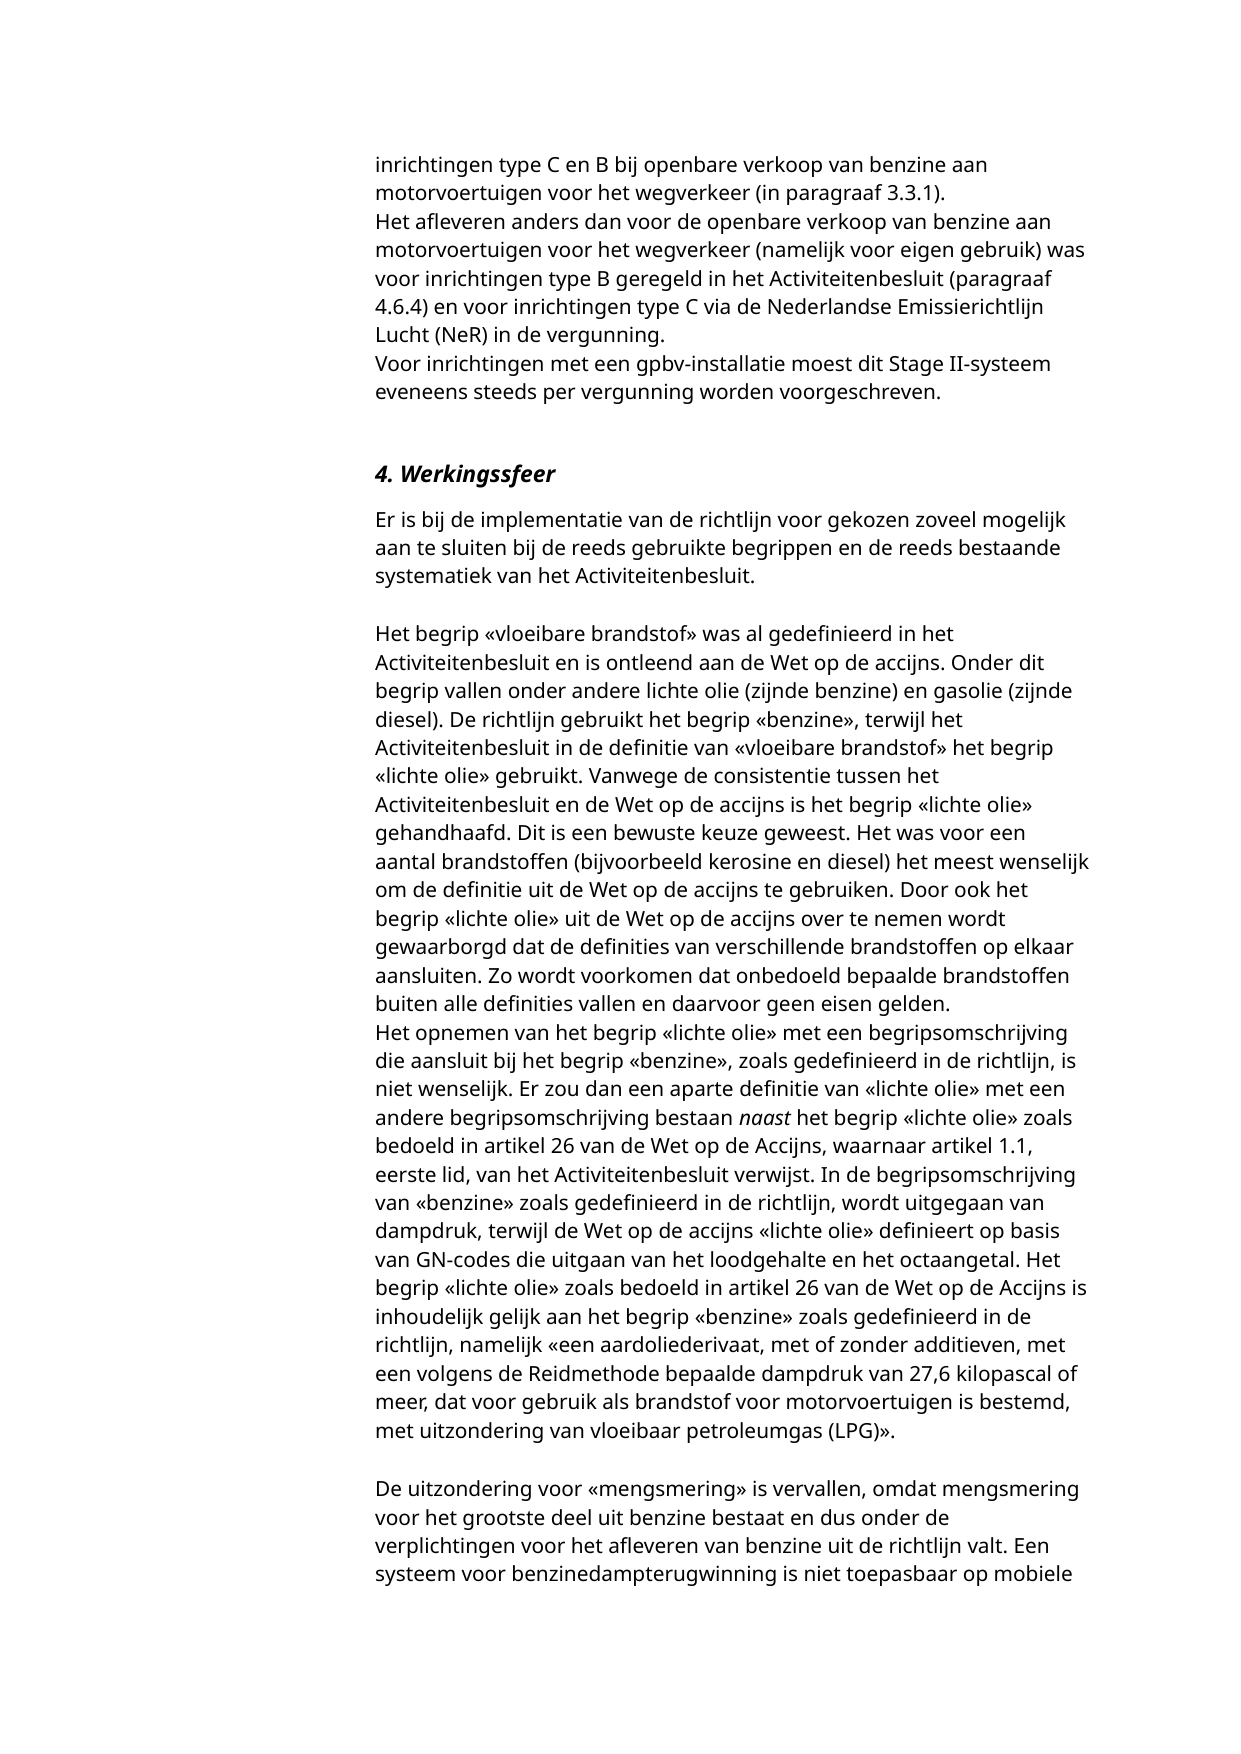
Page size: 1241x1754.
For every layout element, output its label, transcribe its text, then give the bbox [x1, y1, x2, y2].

subtitle 4. Werkingssfeer [375, 458, 1090, 490]
text Er is bij de implementatie van de richtlijn voor gekozen zoveel mogelijk aan te sluiten bij de reeds gebruikte begrippen en de reeds bestaande systematiek van het Activiteitenbesluit. [375, 505, 1090, 590]
text Het afleveren anders dan voor de openbare verkoop van benzine aan motorvoertuigen voor het wegverkeer (namelijk voor eigen gebruik) was voor inrichtingen type B geregeld in het Activiteitenbesluit (paragraaf 4.6.4) en voor inrichtingen type C via de Nederlandse Emissierichtlijn Lucht (NeR) in de vergunning. [375, 207, 1090, 349]
text inrichtingen type C en B bij openbare verkoop van benzine aan motorvoertuigen voor het wegverkeer (in paragraaf 3.3.1). [375, 150, 1090, 207]
text Voor inrichtingen met een gpbv-installatie moest dit Stage II-systeem eveneens steeds per vergunning worden voorgeschreven. [375, 349, 1090, 406]
text Het opnemen van het begrip «lichte olie» met een begripsomschrijving die aansluit bij het begrip «benzine», zoals gedefinieerd in de richtlijn, is niet wenselijk. Er zou dan een aparte definitie van «lichte olie» met een andere begripsomschrijving bestaan naast het begrip «lichte olie» zoals bedoeld in artikel 26 van de Wet op de Accijns, waarnaar artikel 1.1, eerste lid, van het Activiteitenbesluit verwijst. In de begripsomschrijving van «benzine» zoals gedefinieerd in de richtlijn, wordt uitgegaan van dampdruk, terwijl de Wet op de accijns «lichte olie» definieert op basis van GN-codes die uitgaan van het loodgehalte en het octaangetal. Het begrip «lichte olie» zoals bedoeld in artikel 26 van de Wet op de Accijns is inhoudelijk gelijk aan het begrip «benzine» zoals gedefinieerd in de richtlijn, namelijk «een aardoliederivaat, met of zonder additieven, met een volgens de Reidmethode bepaalde dampdruk van 27,6 kilopascal of meer, dat voor gebruik als brandstof voor motorvoertuigen is bestemd, met uitzondering van vloeibaar petroleumgas (LPG)». [375, 1018, 1090, 1444]
text Het begrip «vloeibare brandstof» was al gedefinieerd in het Activiteitenbesluit en is ontleend aan de Wet op de accijns. Onder dit begrip vallen onder andere lichte olie (zijnde benzine) en gasolie (zijnde diesel). De richtlijn gebruikt het begrip «benzine», terwijl het Activiteitenbesluit in de definitie van «vloeibare brandstof» het begrip «lichte olie» gebruikt. Vanwege de consistentie tussen het Activiteitenbesluit en de Wet op de accijns is het begrip «lichte olie» gehandhaafd. Dit is een bewuste keuze geweest. Het was voor een aantal brandstoffen (bijvoorbeeld kerosine en diesel) het meest wenselijk om de definitie uit de Wet op de accijns te gebruiken. Door ook het begrip «lichte olie» uit de Wet op de accijns over te nemen wordt gewaarborgd dat de definities van verschillende brandstoffen op elkaar aansluiten. Zo wordt voorkomen dat onbedoeld bepaalde brandstoffen buiten alle definities vallen en daarvoor geen eisen gelden. [375, 619, 1090, 1018]
text De uitzondering voor «mengsmering» is vervallen, omdat mengsmering voor het grootste deel uit benzine bestaat en dus onder de verplichtingen voor het afleveren van benzine uit de richtlijn valt. Een systeem voor benzinedampterugwinning is niet toepasbaar op mobiele [375, 1474, 1090, 1588]
